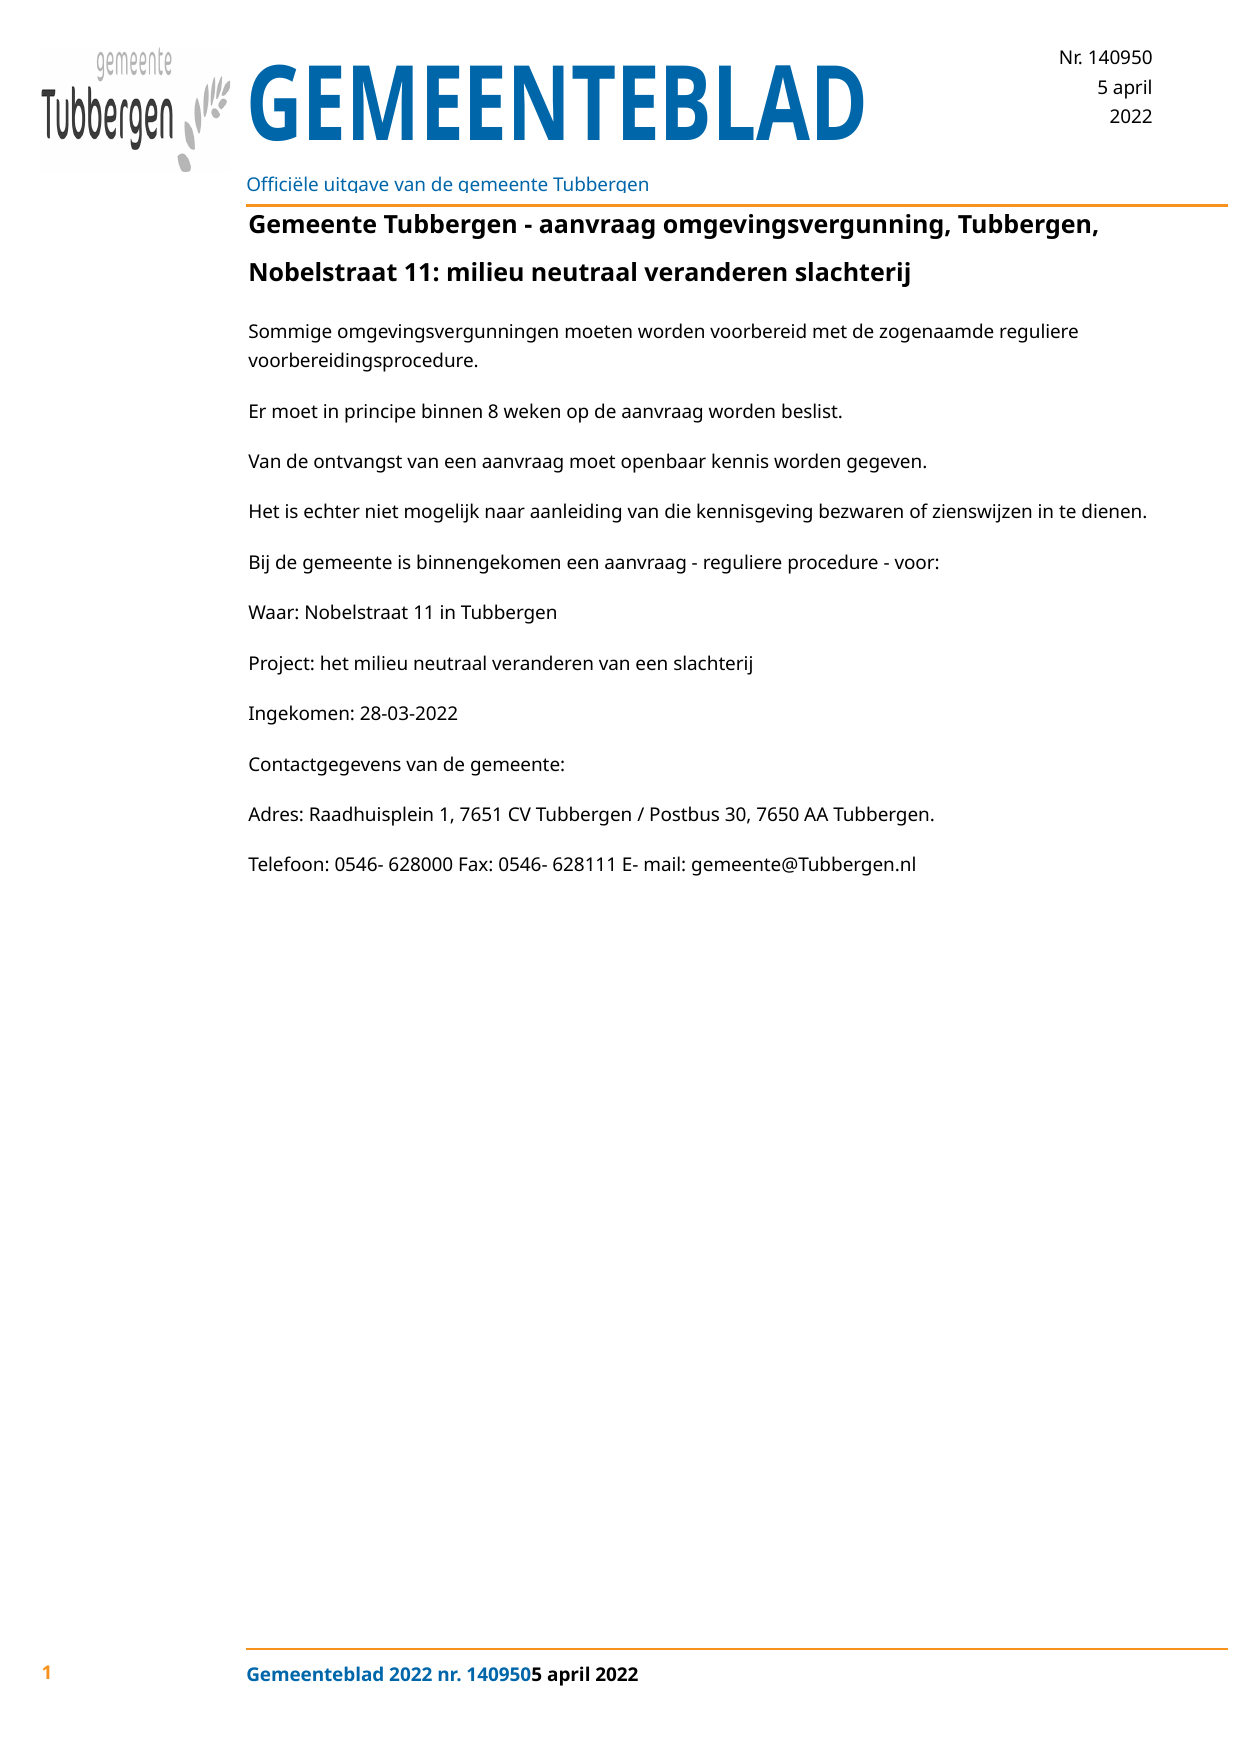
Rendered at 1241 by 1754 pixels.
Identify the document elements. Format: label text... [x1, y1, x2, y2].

text Telefoon: 0546- 628000 Fax: 0546- 628111 E- mail: gemeente@Tubbergen.nl [248, 852, 1152, 877]
text Sommige omgevingsvergunningen moeten worden voorbereid met de zogenaamde reguliere voorbereidingsprocedure. [248, 318, 1152, 373]
text Er moet in principe binnen 8 weken op de aanvraag worden beslist. [248, 398, 1152, 424]
text Adres: Raadhuisplein 1, 7651 CV Tubbergen / Postbus 30, 7650 AA Tubbergen. [248, 801, 1152, 827]
text Het is echter niet mogelijk naar aanleiding van die kennisgeving bezwaren of zienswijzen in te dienen. [248, 499, 1152, 524]
text Gemeente Tubbergen - aanvraag omgevingsvergunning, Tubbergen, Nobelstraat 11: milieu neutraal veranderen slachterij [248, 207, 1152, 288]
text Waar: Nobelstraat 11 in Tubbergen [248, 599, 1152, 625]
picture [41, 47, 231, 172]
text Contactgegevens van de gemeente: [248, 751, 1152, 777]
text Van de ontvangst van een aanvraag moet openbaar kennis worden gegeven. [248, 448, 1152, 474]
text Ingekomen: 28-03-2022 [248, 700, 1152, 726]
text Project: het milieu neutraal veranderen van een slachterij [248, 650, 1152, 676]
text Bij de gemeente is binnengekomen een aanvraag - reguliere procedure - voor: [248, 549, 1152, 575]
